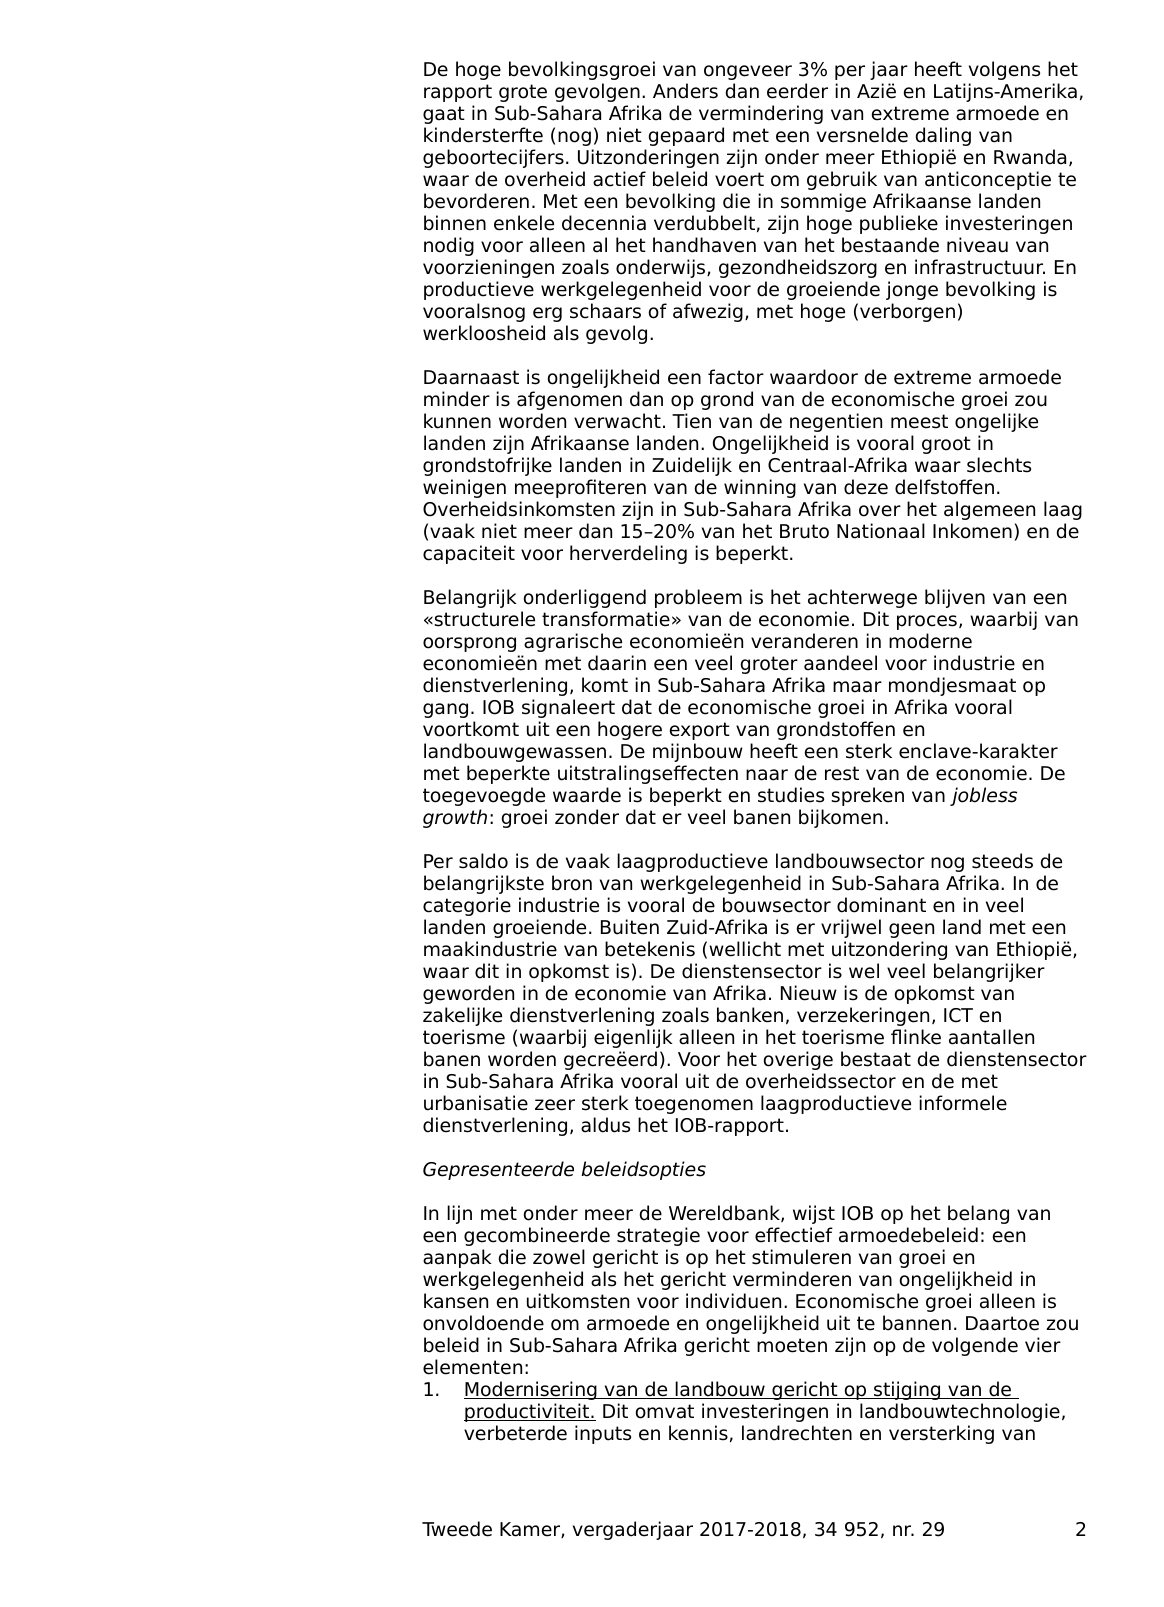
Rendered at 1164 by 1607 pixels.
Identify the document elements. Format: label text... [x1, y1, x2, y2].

text Daarnaast is ongelijkheid een factor waardoor de extreme armoede minder is afgenomen dan op grond van de economische groei zou kunnen worden verwacht. Tien van de negentien meest ongelijke landen zijn Afrikaanse landen. Ongelijkheid is vooral groot in grondstofrijke landen in Zuidelijk en Centraal-Afrika waar slechts weinigen meeprofiteren van de winning van deze delfstoffen. Overheidsinkomsten zijn in Sub-Sahara Afrika over het algemeen laag (vaak niet meer dan 15–20% van het Bruto Nationaal Inkomen) en de capaciteit voor herverdeling is beperkt. [422, 367, 1087, 565]
text Belangrijk onderliggend probleem is het achterwege blijven van een «structurele transformatie» van de economie. Dit proces, waarbij van oorsprong agrarische economieën veranderen in moderne economieën met daarin een veel groter aandeel voor industrie en dienstverlening, komt in Sub-Sahara Afrika maar mondjesmaat op gang. IOB signaleert dat de economische groei in Afrika vooral voortkomt uit een hogere export van grondstoffen en landbouwgewassen. De mijnbouw heeft een sterk enclave-karakter met beperkte uitstralingseffecten naar de rest van de economie. De toegevoegde waarde is beperkt en studies spreken van jobless growth: groei zonder dat er veel banen bijkomen. [422, 587, 1087, 829]
text De hoge bevolkingsgroei van ongeveer 3% per jaar heeft volgens het rapport grote gevolgen. Anders dan eerder in Azië en Latijns-Amerika, gaat in Sub-Sahara Afrika de vermindering van extreme armoede en kindersterfte (nog) niet gepaard met een versnelde daling van geboortecijfers. Uitzonderingen zijn onder meer Ethiopië en Rwanda, waar de overheid actief beleid voert om gebruik van anticonceptie te bevorderen. Met een bevolking die in sommige Afrikaanse landen binnen enkele decennia verdubbelt, zijn hoge publieke investeringen nodig voor alleen al het handhaven van het bestaande niveau van voorzieningen zoals onderwijs, gezondheidszorg en infrastructuur. En productieve werkgelegenheid voor de groeiende jonge bevolking is vooralsnog erg schaars of afwezig, met hoge (verborgen) werkloosheid als gevolg. [422, 59, 1087, 345]
text In lijn met onder meer de Wereldbank, wijst IOB op het belang van een gecombineerde strategie voor effectief armoedebeleid: een aanpak die zowel gericht is op het stimuleren van groei en werkgelegenheid als het gericht verminderen van ongelijkheid in kansen en uitkomsten voor individuen. Economische groei alleen is onvoldoende om armoede en ongelijkheid uit te bannen. Daartoe zou beleid in Sub-Sahara Afrika gericht moeten zijn op de volgende vier elementen: [422, 1203, 1087, 1379]
subtitle Gepresenteerde beleidsopties [422, 1159, 1087, 1181]
text Per saldo is de vaak laagproductieve landbouwsector nog steeds de belangrijkste bron van werkgelegenheid in Sub-Sahara Afrika. In de categorie industrie is vooral de bouwsector dominant en in veel landen groeiende. Buiten Zuid-Afrika is er vrijwel geen land met een maakindustrie van betekenis (wellicht met uitzondering van Ethiopië, waar dit in opkomst is). De dienstensector is wel veel belangrijker geworden in de economie van Afrika. Nieuw is de opkomst van zakelijke dienstverlening zoals banken, verzekeringen, ICT en toerisme (waarbij eigenlijk alleen in het toerisme flinke aantallen banen worden gecreëerd). Voor het overige bestaat de dienstensector in Sub-Sahara Afrika vooral uit de overheidssector en de met urbanisatie zeer sterk toegenomen laagproductieve informele dienstverlening, aldus het IOB-rapport. [422, 851, 1087, 1137]
text 1. Modernisering van de landbouw gericht op stijging van de productiviteit. Dit omvat investeringen in landbouwtechnologie, verbeterde inputs en kennis, landrechten en versterking van [422, 1379, 1087, 1445]
